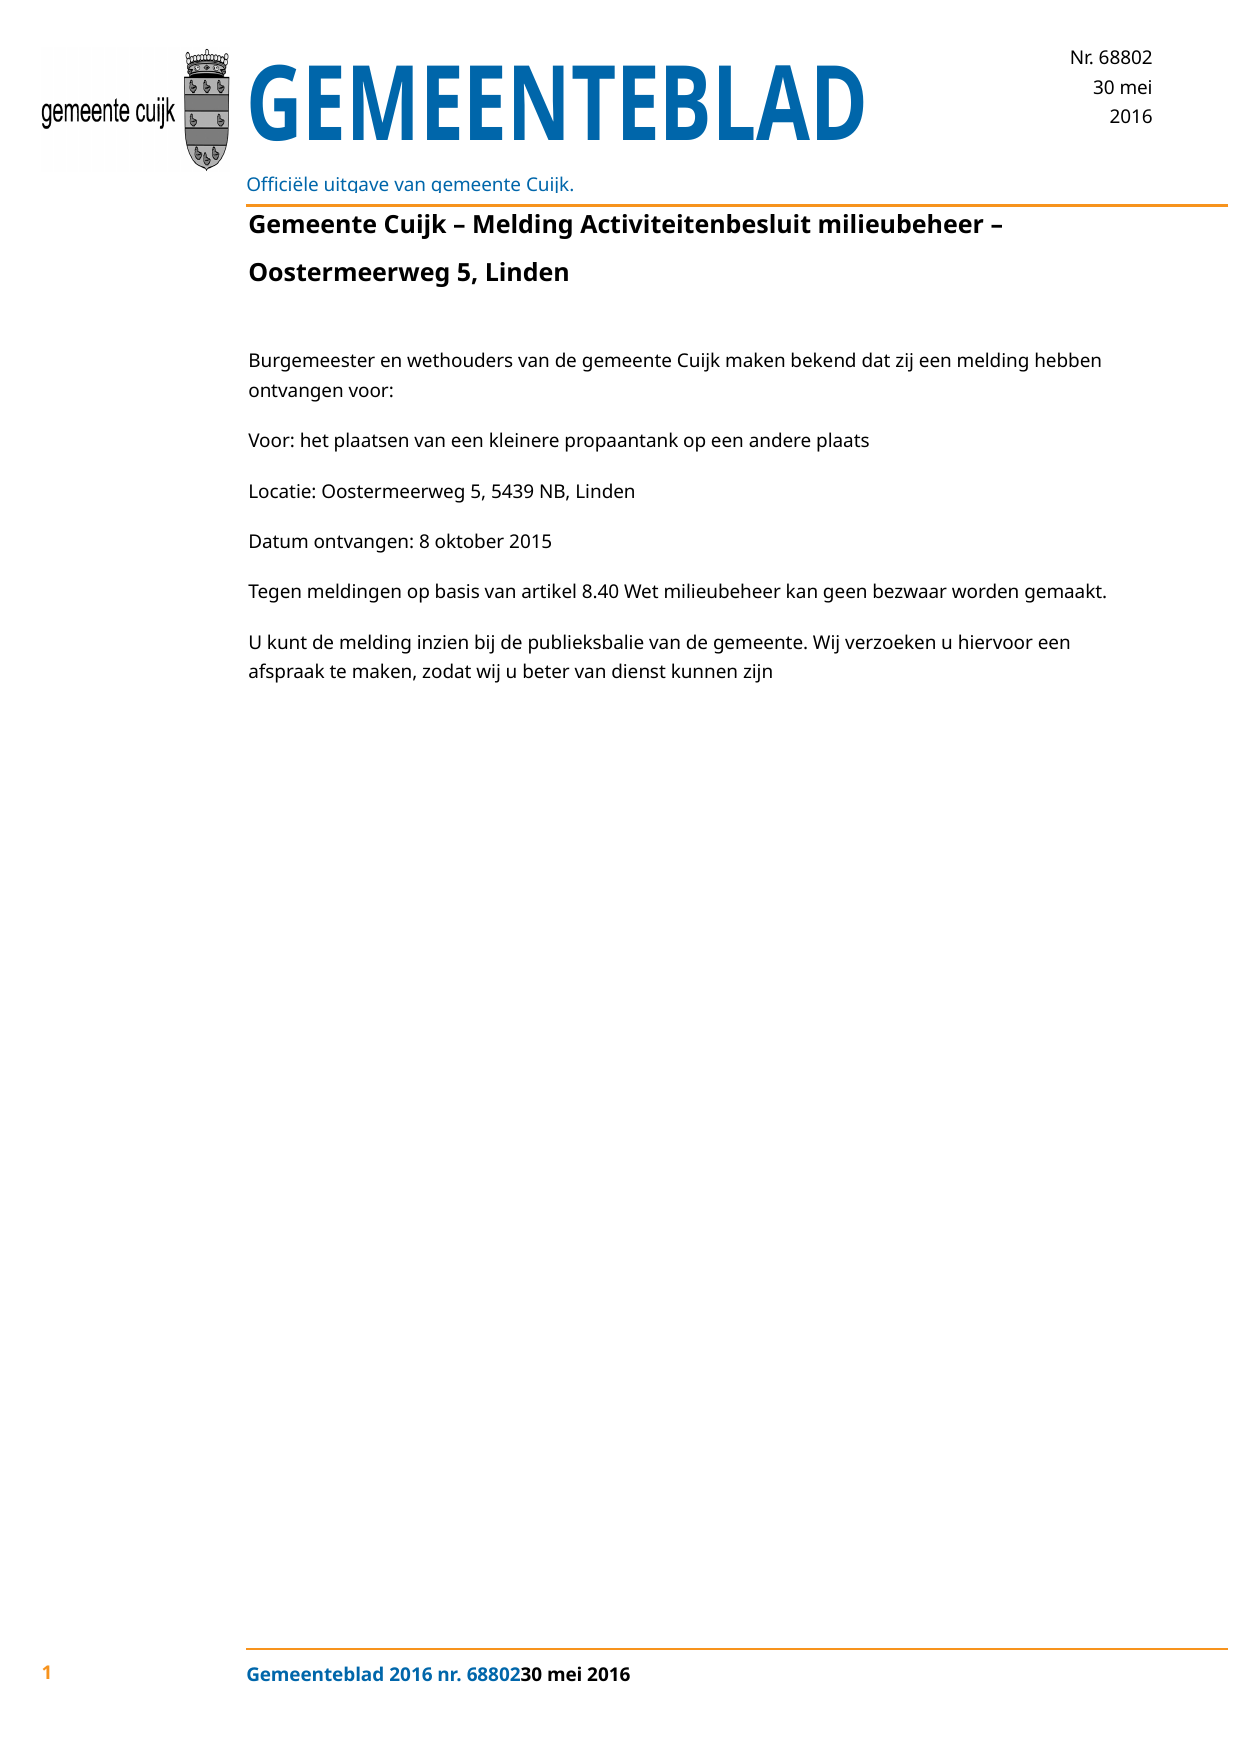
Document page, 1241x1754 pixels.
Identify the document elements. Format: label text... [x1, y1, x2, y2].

text Gemeente Cuijk – Melding Activiteitenbesluit milieubeheer – Oostermeerweg 5, Linden [248, 207, 1152, 288]
text Tegen meldingen op basis van artikel 8.40 Wet milieubeheer kan geen bezwaar worden gemaakt. [248, 579, 1152, 604]
text Voor: het plaatsen van een kleinere propaantank op een andere plaats [248, 427, 1152, 453]
text Datum ontvangen: 8 oktober 2015 [248, 528, 1152, 554]
text U kunt de melding inzien bij de publieksbalie van de gemeente. Wij verzoeken u hiervoor een afspraak te maken, zodat wij u beter van dienst kunnen zijn [248, 629, 1152, 684]
text Locatie: Oostermeerweg 5, 5439 NB, Linden [248, 478, 1152, 504]
picture [41, 47, 231, 172]
text Burgemeester en wethouders van de gemeente Cuijk maken bekend dat zij een melding hebben ontvangen voor: [248, 347, 1152, 403]
